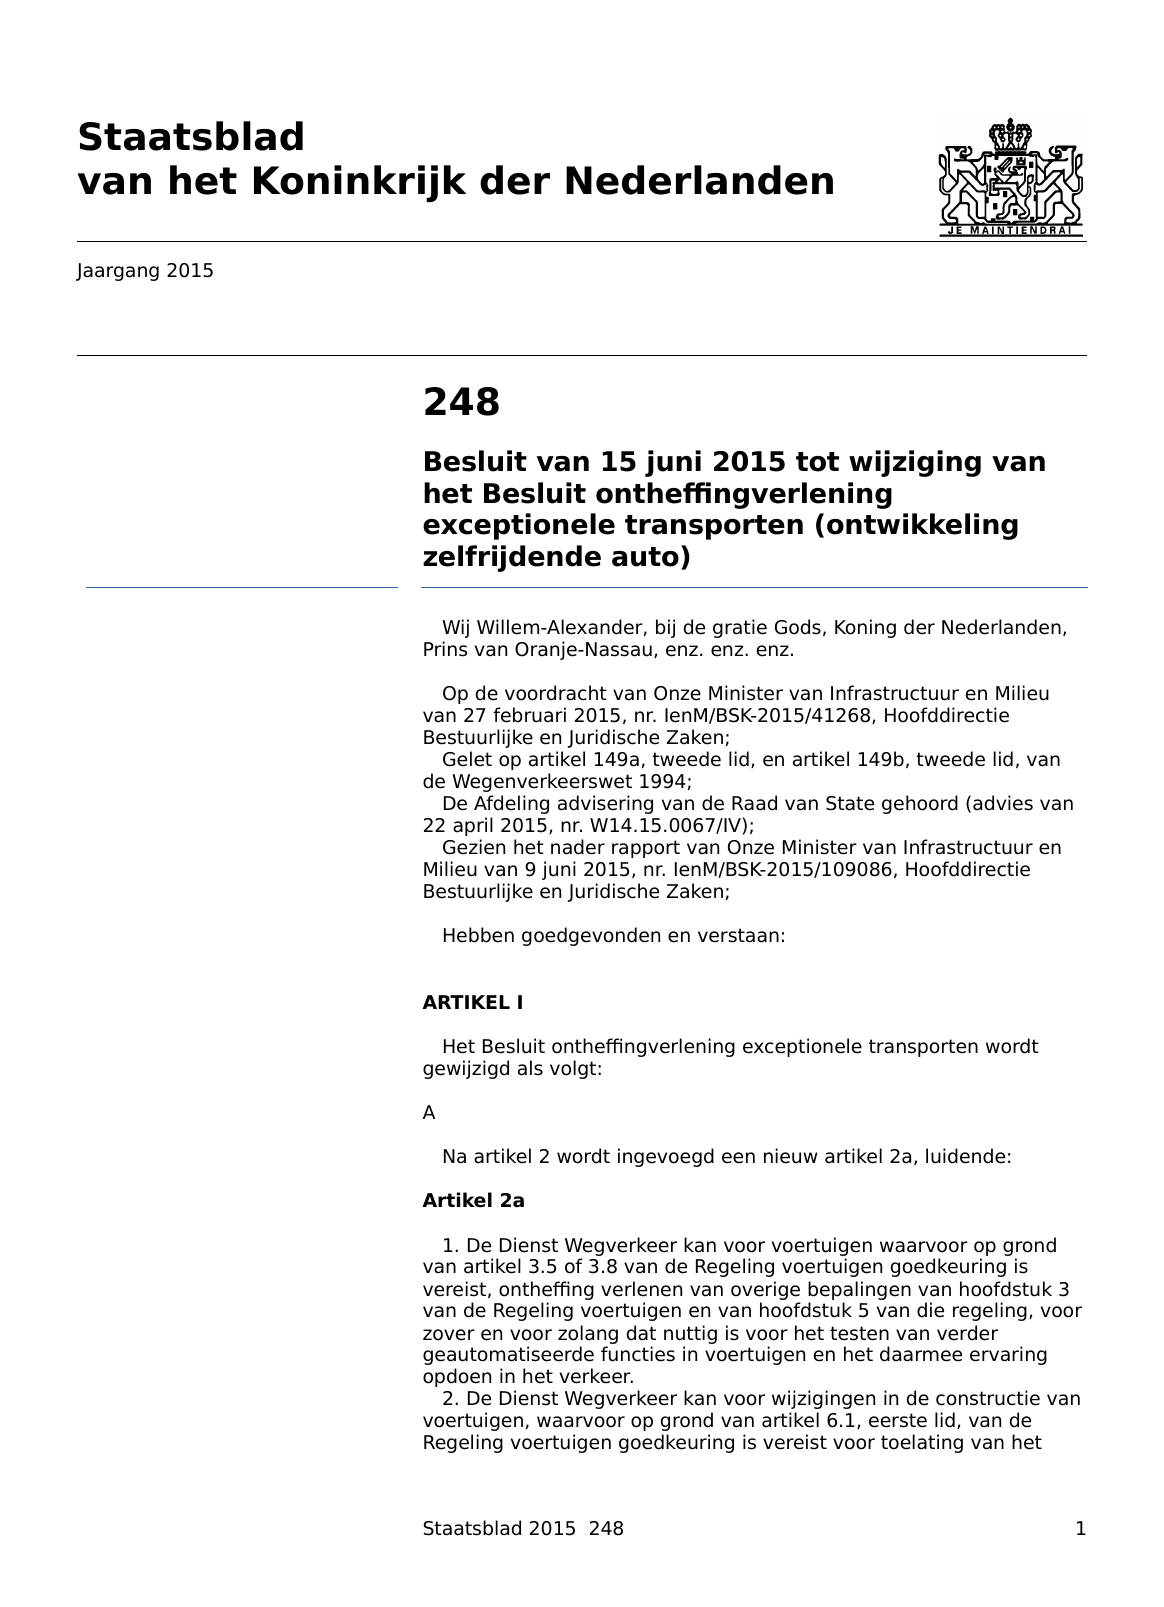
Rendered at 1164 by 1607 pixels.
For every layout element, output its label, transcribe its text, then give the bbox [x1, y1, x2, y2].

text Gezien het nader rapport van Onze Minister van Infrastructuur en Milieu van 9 juni 2015, nr. IenM/BSK-2015/109086, Hoofddirectie Bestuurlijke en Juridische Zaken; [422, 837, 1087, 903]
picture [936, 115, 1087, 240]
text Op de voordracht van Onze Minister van Infrastructuur en Milieu van 27 februari 2015, nr. IenM/BSK-2015/41268, Hoofddirectie Bestuurlijke en Juridische Zaken; [422, 683, 1087, 749]
table_header Staatsblad van het Koninkrijk der Nederlanden [77, 100, 886, 241]
text Na artikel 2 wordt ingevoegd een nieuw artikel 2a, luidende: [422, 1146, 1087, 1168]
text A [422, 1102, 1087, 1124]
subtitle 248 [422, 381, 1087, 424]
table_cell Jaargang 2015 [77, 242, 1087, 355]
text De Afdeling advisering van de Raad van State gehoord (advies van 22 april 2015, nr. W14.15.0067/IV); [422, 793, 1087, 837]
table_header [886, 100, 1087, 241]
text 1. De Dienst Wegverkeer kan voor voertuigen waarvoor op grond van artikel 3.5 of 3.8 van de Regeling voertuigen goedkeuring is vereist, ontheffing verlenen van overige bepalingen van hoofdstuk 3 van de Regeling voertuigen en van hoofdstuk 5 van die regeling, voor zover en voor zolang dat nuttig is voor het testen van verder geautomatiseerde functies in voertuigen en het daarmee ervaring opdoen in het verkeer. [422, 1234, 1087, 1388]
text Het Besluit ontheffingverlening exceptionele transporten wordt gewijzigd als volgt: [422, 1036, 1087, 1080]
text Besluit van 15 juni 2015 tot wijziging van het Besluit ontheffingverlening exceptionele transporten (ontwikkeling zelfrijdende auto) [422, 447, 1087, 573]
text Wij Willem-Alexander, bij de gratie Gods, Koning der Nederlanden, Prins van Oranje-Nassau, enz. enz. enz. [422, 617, 1087, 661]
text Gelet op artikel 149a, tweede lid, en artikel 149b, tweede lid, van de Wegenverkeerswet 1994; [422, 749, 1087, 793]
text 2. De Dienst Wegverkeer kan voor wijzigingen in de constructie van voertuigen, waarvoor op grond van artikel 6.1, eerste lid, van de Regeling voertuigen goedkeuring is vereist voor toelating van het [422, 1388, 1087, 1454]
subtitle ARTIKEL I [422, 992, 1087, 1014]
text Hebben goedgevonden en verstaan: [422, 925, 1087, 947]
subtitle Artikel 2a [422, 1190, 1087, 1212]
